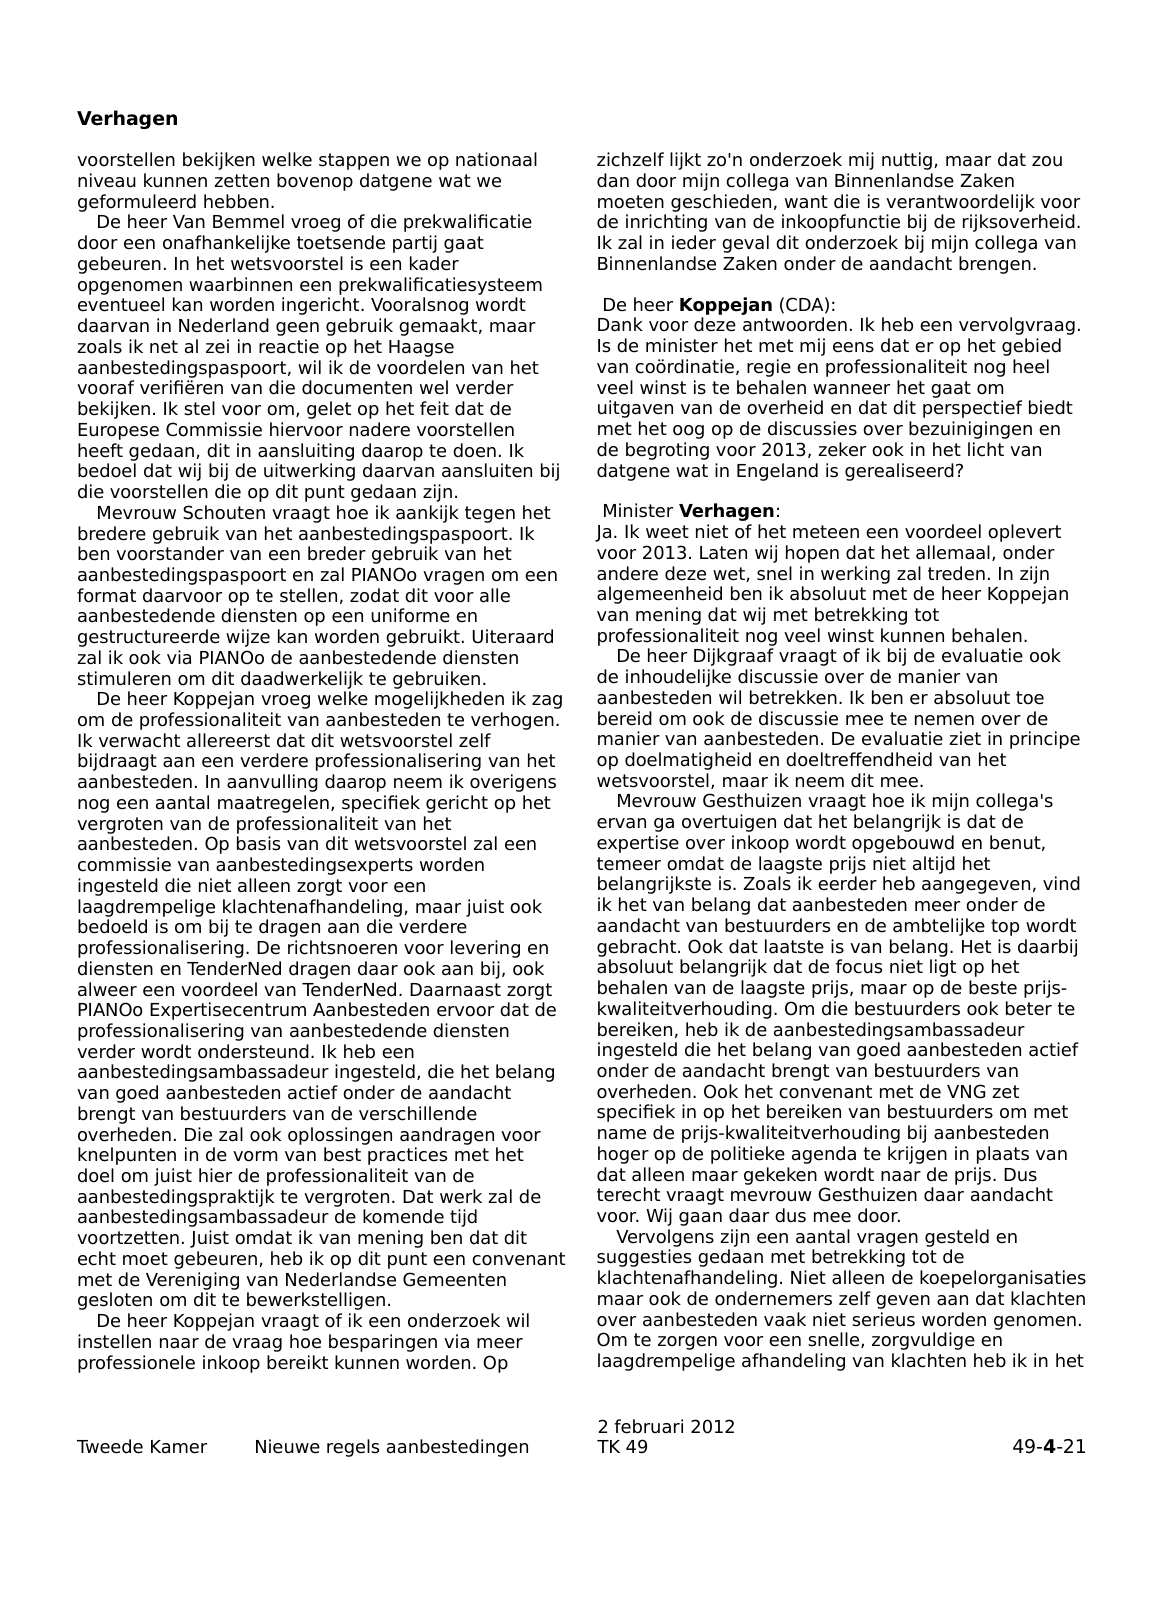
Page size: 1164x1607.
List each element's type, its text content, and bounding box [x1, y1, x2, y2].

text De heer Koppejan vroeg welke mogelijkheden ik zag om de professionaliteit van aanbesteden te verhogen. Ik verwacht allereerst dat dit wetsvoorstel zelf bijdraagt aan een verdere professionalisering van het aanbesteden. In aanvulling daarop neem ik overigens nog een aantal maatregelen, specifiek gericht op het vergroten van de professionaliteit van het aanbesteden. Op basis van dit wetsvoorstel zal een commissie van aanbestedingsexperts worden ingesteld die niet alleen zorgt voor een laagdrempelige klachtenafhandeling, maar juist ook bedoeld is om bij te dragen aan die verdere professionalisering. De richtsnoeren voor levering en diensten en TenderNed dragen daar ook aan bij, ook alweer een voordeel van TenderNed. Daarnaast zorgt PIANOo Expertisecentrum Aanbesteden ervoor dat de professionalisering van aanbestedende diensten verder wordt ondersteund. Ik heb een aanbestedingsambassadeur ingesteld, die het belang van goed aanbesteden actief onder de aandacht brengt van bestuurders van de verschillende overheden. Die zal ook oplossingen aandragen voor knelpunten in de vorm van best practices met het doel om juist hier de professionaliteit van de aanbestedingspraktijk te vergroten. Dat werk zal de aanbestedingsambassadeur de komende tijd voortzetten. Juist omdat ik van mening ben dat dit echt moet gebeuren, heb ik op dit punt een convenant met de Vereniging van Nederlandse Gemeenten gesloten om dit te bewerkstelligen. [77, 689, 567, 1311]
text Mevrouw Schouten vraagt hoe ik aankijk tegen het bredere gebruik van het aanbestedingspaspoort. Ik ben voorstander van een breder gebruik van het aanbestedingspaspoort en zal PIANOo vragen om een format daarvoor op te stellen, zodat dit voor alle aanbestedende diensten op een uniforme en gestructureerde wijze kan worden gebruikt. Uiteraard zal ik ook via PIANOo de aanbestedende diensten stimuleren om dit daadwerkelijk te gebruiken. [77, 503, 567, 689]
text Vervolgens zijn een aantal vragen gesteld en suggesties gedaan met betrekking tot de klachtenafhandeling. Niet alleen de koepelorganisaties maar ook de ondernemers zelf geven aan dat klachten over aanbesteden vaak niet serieus worden genomen. Om te zorgen voor een snelle, zorgvuldige en laagdrempelige afhandeling van klachten heb ik in het [596, 1227, 1087, 1372]
text voorstellen bekijken welke stappen we op nationaal niveau kunnen zetten bovenop datgene wat we geformuleerd hebben. [77, 150, 567, 212]
text zichzelf lijkt zo'n onderzoek mij nuttig, maar dat zou dan door mijn collega van Binnenlandse Zaken moeten geschieden, want die is verantwoordelijk voor de inrichting van de inkoopfunctie bij de rijksoverheid. Ik zal in ieder geval dit onderzoek bij mijn collega van Binnenlandse Zaken onder de aandacht brengen. [596, 150, 1087, 274]
text Minister Verhagen: [596, 501, 1087, 522]
text Mevrouw Gesthuizen vraagt hoe ik mijn collega's ervan ga overtuigen dat het belangrijk is dat de expertise over inkoop wordt opgebouwd en benut, temeer omdat de laagste prijs niet altijd het belangrijkste is. Zoals ik eerder heb aangegeven, vind ik het van belang dat aanbesteden meer onder de aandacht van bestuurders en de ambtelijke top wordt gebracht. Ook dat laatste is van belang. Het is daarbij absoluut belangrijk dat de focus niet ligt op het behalen van de laagste prijs, maar op de beste prijs-kwaliteitverhouding. Om die bestuurders ook beter te bereiken, heb ik de aanbestedingsambassadeur ingesteld die het belang van goed aanbesteden actief onder de aandacht brengt van bestuurders van overheden. Ook het convenant met de VNG zet specifiek in op het bereiken van bestuurders om met name de prijs-kwaliteitverhouding bij aanbesteden hoger op de politieke agenda te krijgen in plaats van dat alleen maar gekeken wordt naar de prijs. Dus terecht vraagt mevrouw Gesthuizen daar aandacht voor. Wij gaan daar dus mee door. [596, 791, 1087, 1227]
text De heer Koppejan vraagt of ik een onderzoek wil instellen naar de vraag hoe besparingen via meer professionele inkoop bereikt kunnen worden. Op [77, 1311, 567, 1373]
text Ja. Ik weet niet of het meteen een voordeel oplevert voor 2013. Laten wij hopen dat het allemaal, onder andere deze wet, snel in werking zal treden. In zijn algemeenheid ben ik absoluut met de heer Koppejan van mening dat wij met betrekking tot professionaliteit nog veel winst kunnen behalen. [596, 522, 1087, 646]
text Dank voor deze antwoorden. Ik heb een vervolgvraag. Is de minister het met mij eens dat er op het gebied van coördinatie, regie en professionaliteit nog heel veel winst is te behalen wanneer het gaat om uitgaven van de overheid en dat dit perspectief biedt met het oog op de discussies over bezuinigingen en de begroting voor 2013, zeker ook in het licht van datgene wat in Engeland is gerealiseerd? [596, 315, 1087, 481]
text De heer Dijkgraaf vraagt of ik bij de evaluatie ook de inhoudelijke discussie over de manier van aanbesteden wil betrekken. Ik ben er absoluut toe bereid om ook de discussie mee te nemen over de manier van aanbesteden. De evaluatie ziet in principe op doelmatigheid en doeltreffendheid van het wetsvoorstel, maar ik neem dit mee. [596, 646, 1087, 791]
text De heer Van Bemmel vroeg of die prekwalificatie door een onafhankelijke toetsende partij gaat gebeuren. In het wetsvoorstel is een kader opgenomen waarbinnen een prekwalificatiesysteem eventueel kan worden ingericht. Vooralsnog wordt daarvan in Nederland geen gebruik gemaakt, maar zoals ik net al zei in reactie op het Haagse aanbestedingspaspoort, wil ik de voordelen van het vooraf verifiëren van die documenten wel verder bekijken. Ik stel voor om, gelet op het feit dat de Europese Commissie hiervoor nadere voorstellen heeft gedaan, dit in aansluiting daarop te doen. Ik bedoel dat wij bij de uitwerking daarvan aansluiten bij die voorstellen die op dit punt gedaan zijn. [77, 212, 567, 503]
text De heer Koppejan (CDA): [596, 294, 1087, 315]
